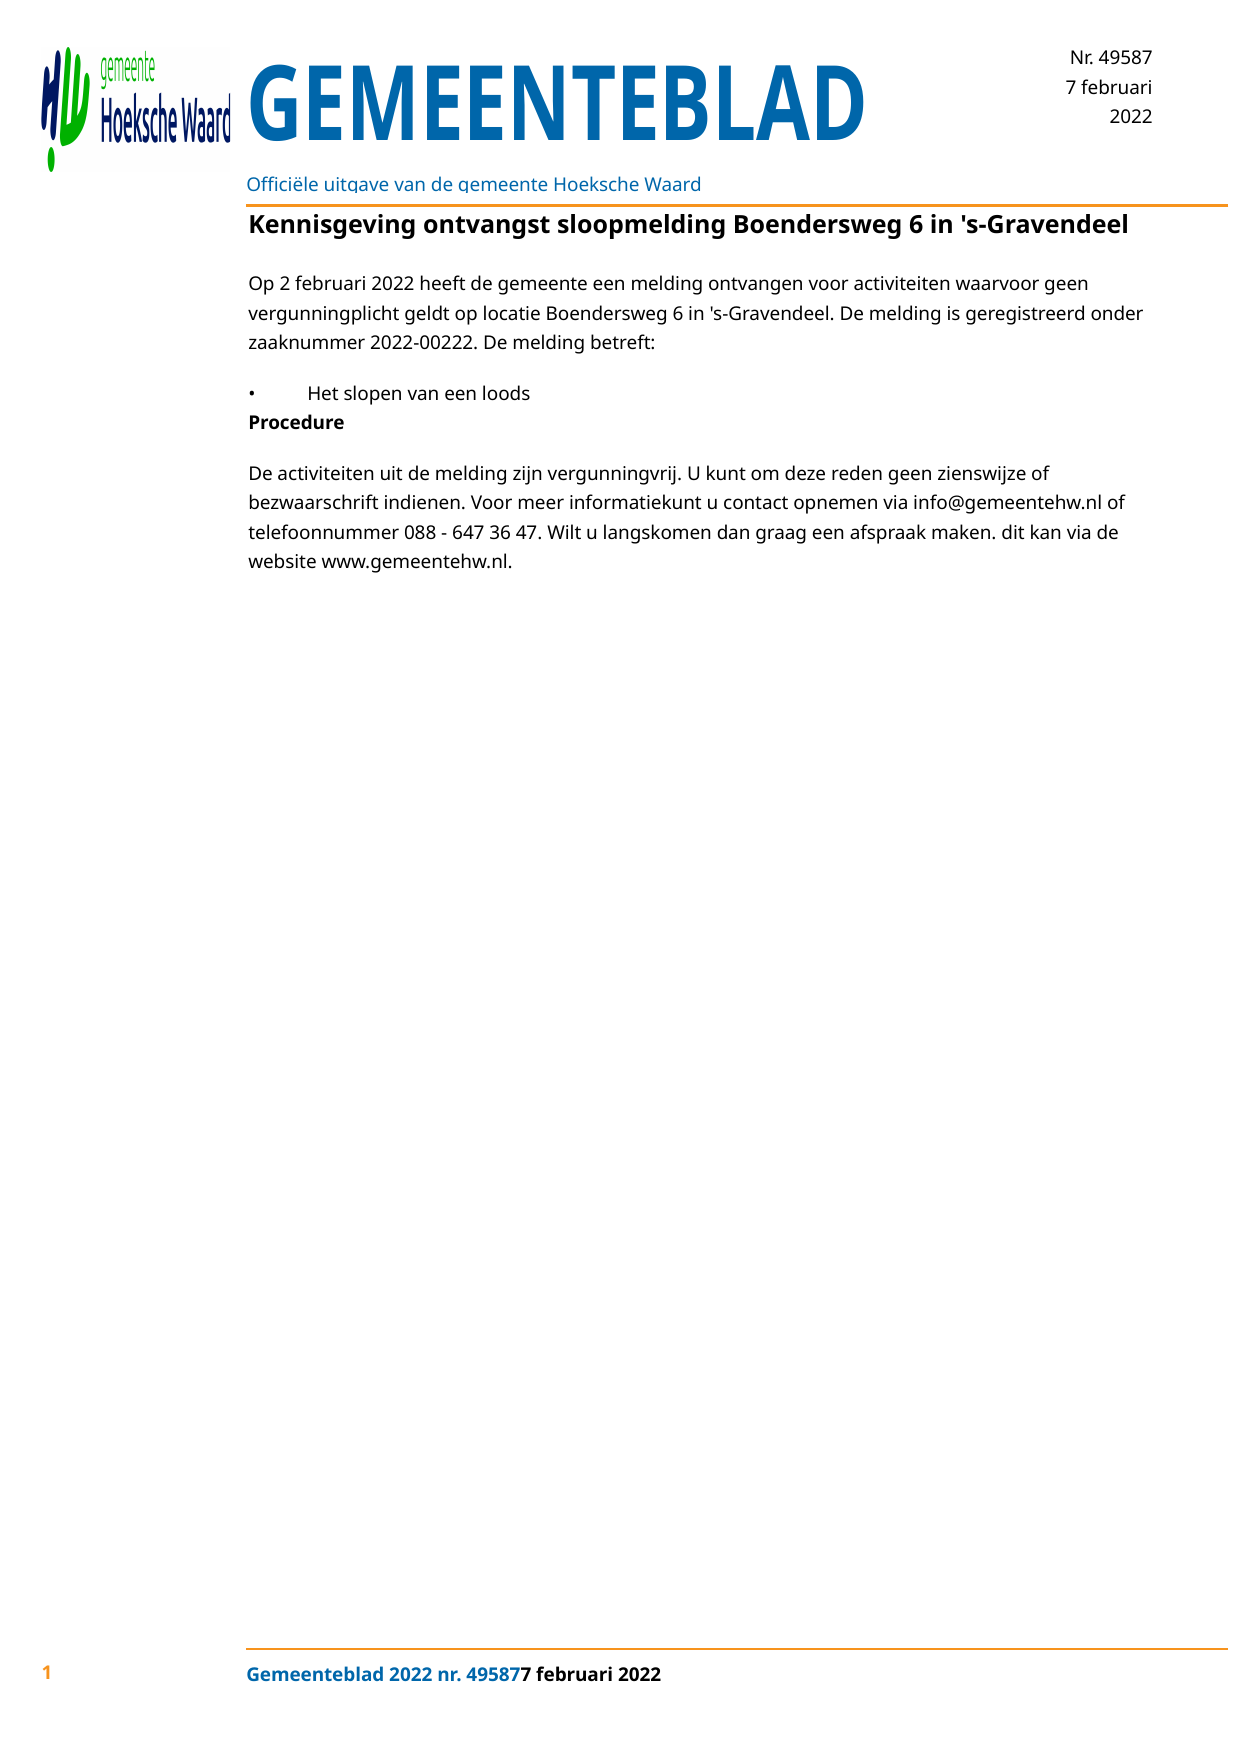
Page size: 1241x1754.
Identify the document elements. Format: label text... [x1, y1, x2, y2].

text Op 2 februari 2022 heeft de gemeente een melding ontvangen voor activiteiten waarvoor geen vergunningplicht geldt op locatie Boendersweg 6 in 's-Gravendeel. De melding is geregistreerd onder zaaknummer 2022-00222. De melding betreft: [248, 270, 1152, 355]
text Kennisgeving ontvangst sloopmelding Boendersweg 6 in 's-Gravendeel [248, 207, 1152, 241]
picture [41, 47, 231, 172]
text Procedure [248, 409, 1152, 435]
list Het slopen van een loods [248, 380, 1152, 406]
text De activiteiten uit de melding zijn vergunningvrij. U kunt om deze reden geen zienswijze of bezwaarschrift indienen. Voor meer informatiekunt u contact opnemen via info@gemeentehw.nl of telefoonnummer 088 - 647 36 47. Wilt u langskomen dan graag een afspraak maken. dit kan via de website www.gemeentehw.nl. [248, 460, 1152, 574]
